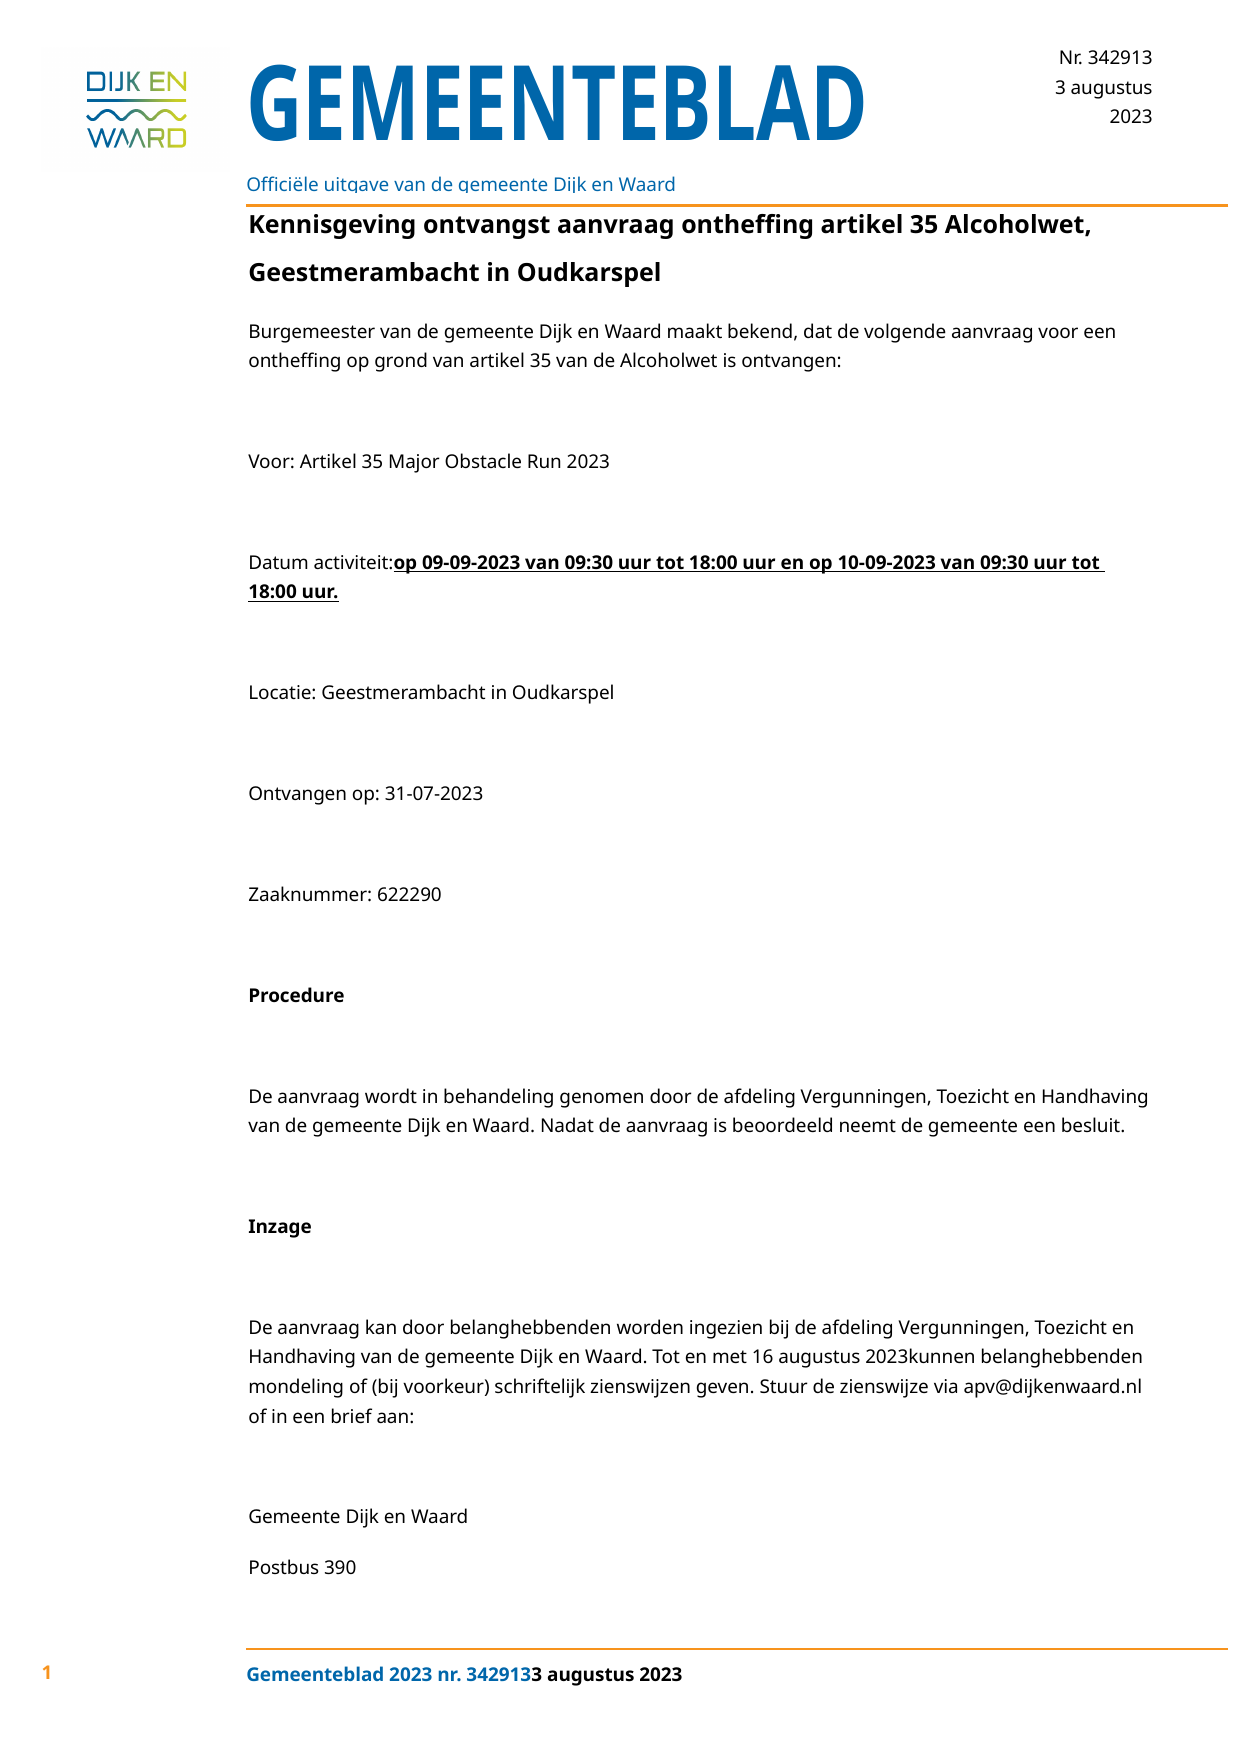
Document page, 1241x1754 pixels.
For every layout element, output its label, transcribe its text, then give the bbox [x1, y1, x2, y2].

text Gemeente Dijk en Waard [248, 1504, 1152, 1529]
text De aanvraag kan door belanghebbenden worden ingezien bij de afdeling Vergunningen, Toezicht en Handhaving van de gemeente Dijk en Waard. Tot en met 16 augustus 2023kunnen belanghebbenden mondeling of (bij voorkeur) schriftelijk zienswijzen geven. Stuur de zienswijze via apv@dijkenwaard.nl of in een brief aan: [248, 1314, 1152, 1429]
text De aanvraag wordt in behandeling genomen door de afdeling Vergunningen, Toezicht en Handhaving van de gemeente Dijk en Waard. Nadat de aanvraag is beoordeeld neemt de gemeente een besluit. [248, 1083, 1152, 1138]
text Ontvangen op: 31-07-2023 [248, 780, 1152, 806]
text Voor: Artikel 35 Major Obstacle Run 2023 [248, 448, 1152, 474]
text Datum activiteit:op 09-09-2023 van 09:30 uur tot 18:00 uur en op 10-09-2023 van 09:30 uur tot 18:00 uur. [248, 549, 1152, 604]
text Locatie: Geestmerambacht in Oudkarspel [248, 679, 1152, 705]
text Zaaknummer: 622290 [248, 881, 1152, 907]
text Burgemeester van de gemeente Dijk en Waard maakt bekend, dat de volgende aanvraag voor een ontheffing op grond van artikel 35 van de Alcoholwet is ontvangen: [248, 318, 1152, 373]
text Procedure [248, 982, 1152, 1008]
picture [41, 47, 231, 172]
text Inzage [248, 1213, 1152, 1239]
text Postbus 390 [248, 1554, 1152, 1580]
text Kennisgeving ontvangst aanvraag ontheffing artikel 35 Alcoholwet, Geestmerambacht in Oudkarspel [248, 207, 1152, 288]
